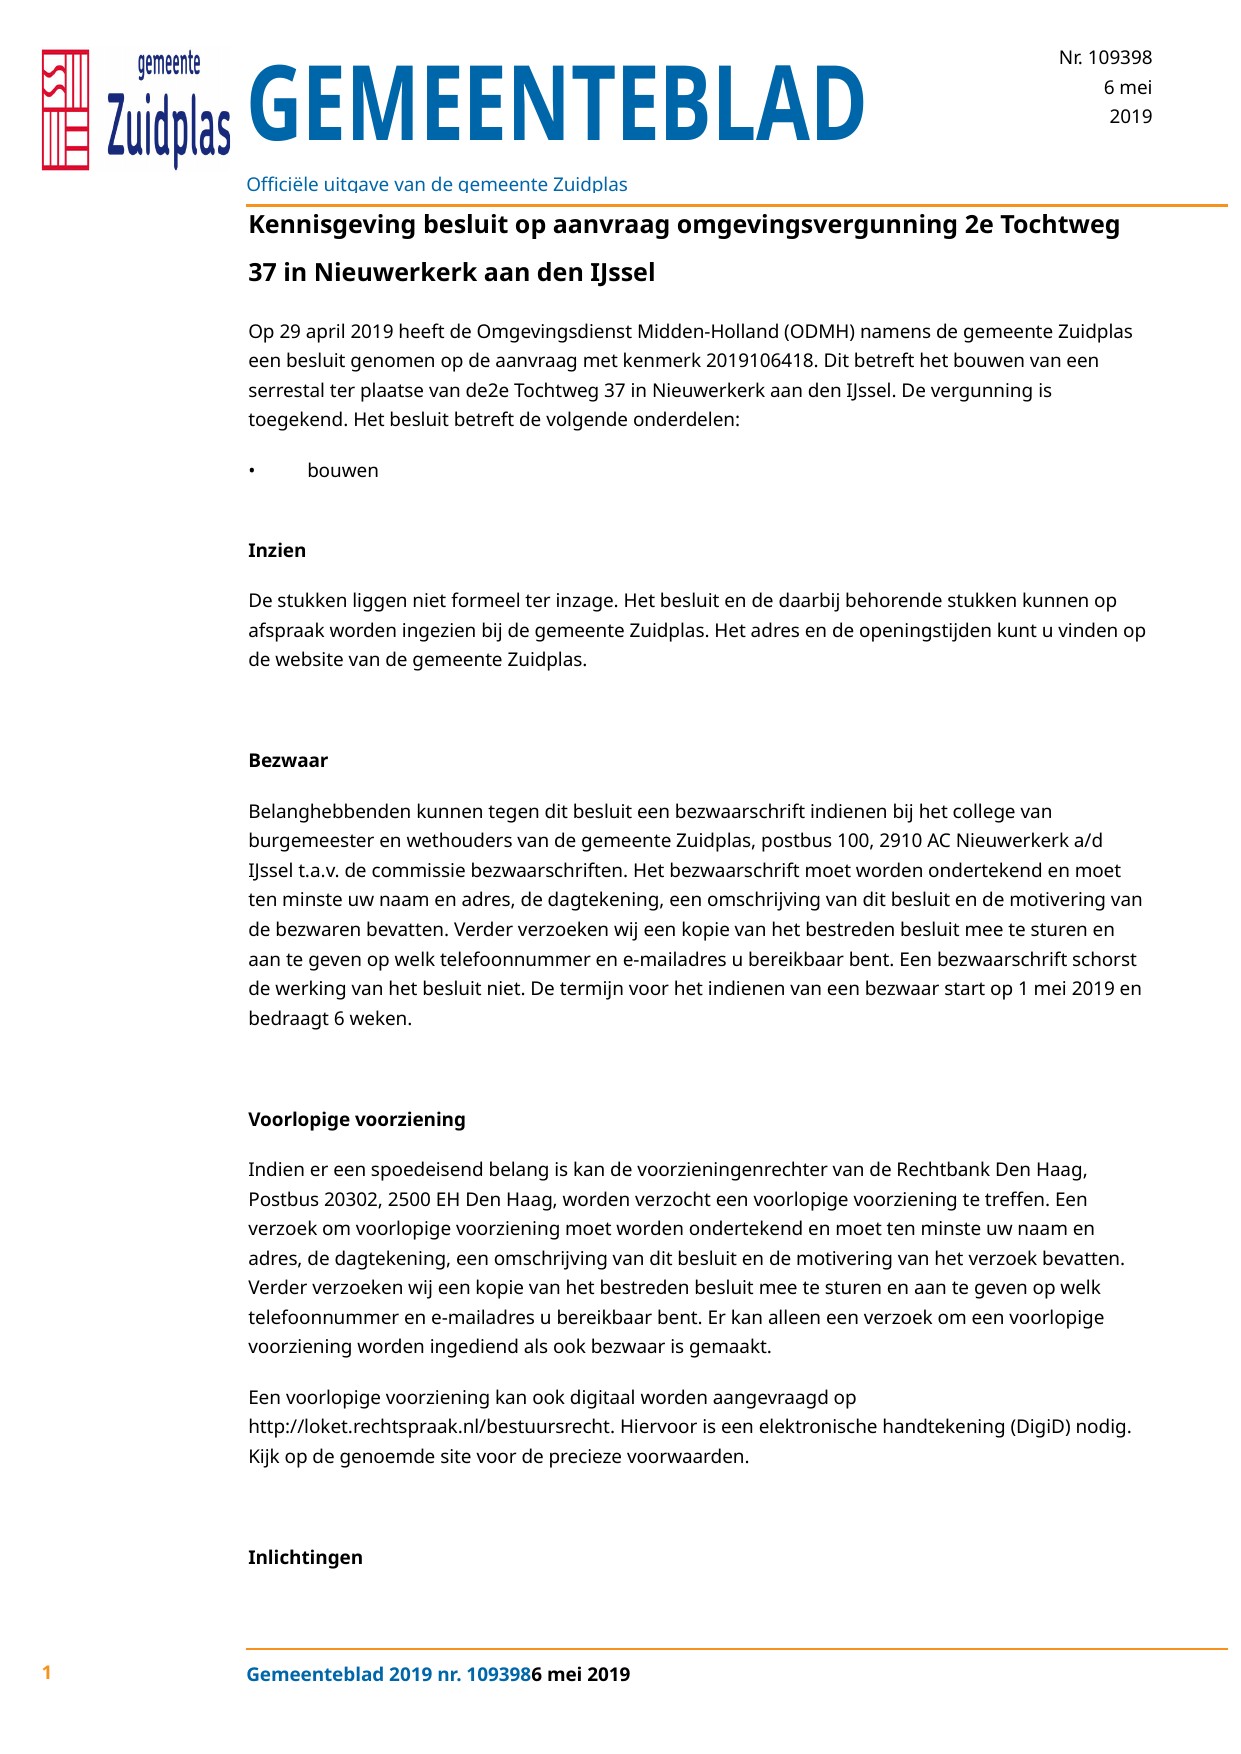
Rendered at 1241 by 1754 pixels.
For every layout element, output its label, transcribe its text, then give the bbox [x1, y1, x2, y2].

text De stukken liggen niet formeel ter inzage. Het besluit en de daarbij behorende stukken kunnen op afspraak worden ingezien bij de gemeente Zuidplas. Het adres en de openingstijden kunt u vinden op de website van de gemeente Zuidplas. [248, 587, 1152, 672]
text Een voorlopige voorziening kan ook digitaal worden aangevraagd op http://loket.rechtspraak.nl/bestuursrecht. Hiervoor is een elektronische handtekening (DigiD) nodig. Kijk op de genoemde site voor de precieze voorwaarden. [248, 1384, 1152, 1469]
text Inlichtingen [248, 1544, 1152, 1570]
text Indien er een spoedeisend belang is kan de voorzieningenrechter van de Rechtbank Den Haag, Postbus 20302, 2500 EH Den Haag, worden verzocht een voorlopige voorziening te treffen. Een verzoek om voorlopige voorziening moet worden ondertekend en moet ten minste uw naam en adres, de dagtekening, een omschrijving van dit besluit en de motivering van het verzoek bevatten. Verder verzoeken wij een kopie van het bestreden besluit mee te sturen en aan te geven op welk telefoonnummer en e-mailadres u bereikbaar bent. Er kan alleen een verzoek om een voorlopige voorziening worden ingediend als ook bezwaar is gemaakt. [248, 1156, 1152, 1359]
text Bezwaar [248, 747, 1152, 773]
text Belanghebbenden kunnen tegen dit besluit een bezwaarschrift indienen bij het college van burgemeester en wethouders van de gemeente Zuidplas, postbus 100, 2910 AC Nieuwerkerk a/d IJssel t.a.v. de commissie bezwaarschriften. Het bezwaarschrift moet worden ondertekend en moet ten minste uw naam en adres, de dagtekening, een omschrijving van dit besluit en de motivering van de bezwaren bevatten. Verder verzoeken wij een kopie van het bestreden besluit mee te sturen en aan te geven op welk telefoonnummer en e-mailadres u bereikbaar bent. Een bezwaarschrift schorst de werking van het besluit niet. De termijn voor het indienen van een bezwaar start op 1 mei 2019 en bedraagt 6 weken. [248, 798, 1152, 1031]
picture [41, 47, 231, 172]
text Voorlopige voorziening [248, 1106, 1152, 1132]
text Kennisgeving besluit op aanvraag omgevingsvergunning 2e Tochtweg 37 in Nieuwerkerk aan den IJssel [248, 207, 1152, 288]
text Op 29 april 2019 heeft de Omgevingsdienst Midden-Holland (ODMH) namens de gemeente Zuidplas een besluit genomen op de aanvraag met kenmerk 2019106418. Dit betreft het bouwen van een serrestal ter plaatse van de2e Tochtweg 37 in Nieuwerkerk aan den IJssel. De vergunning is toegekend. Het besluit betreft de volgende onderdelen: [248, 318, 1152, 432]
list bouwen [248, 457, 1152, 483]
text Inzien [248, 537, 1152, 563]
